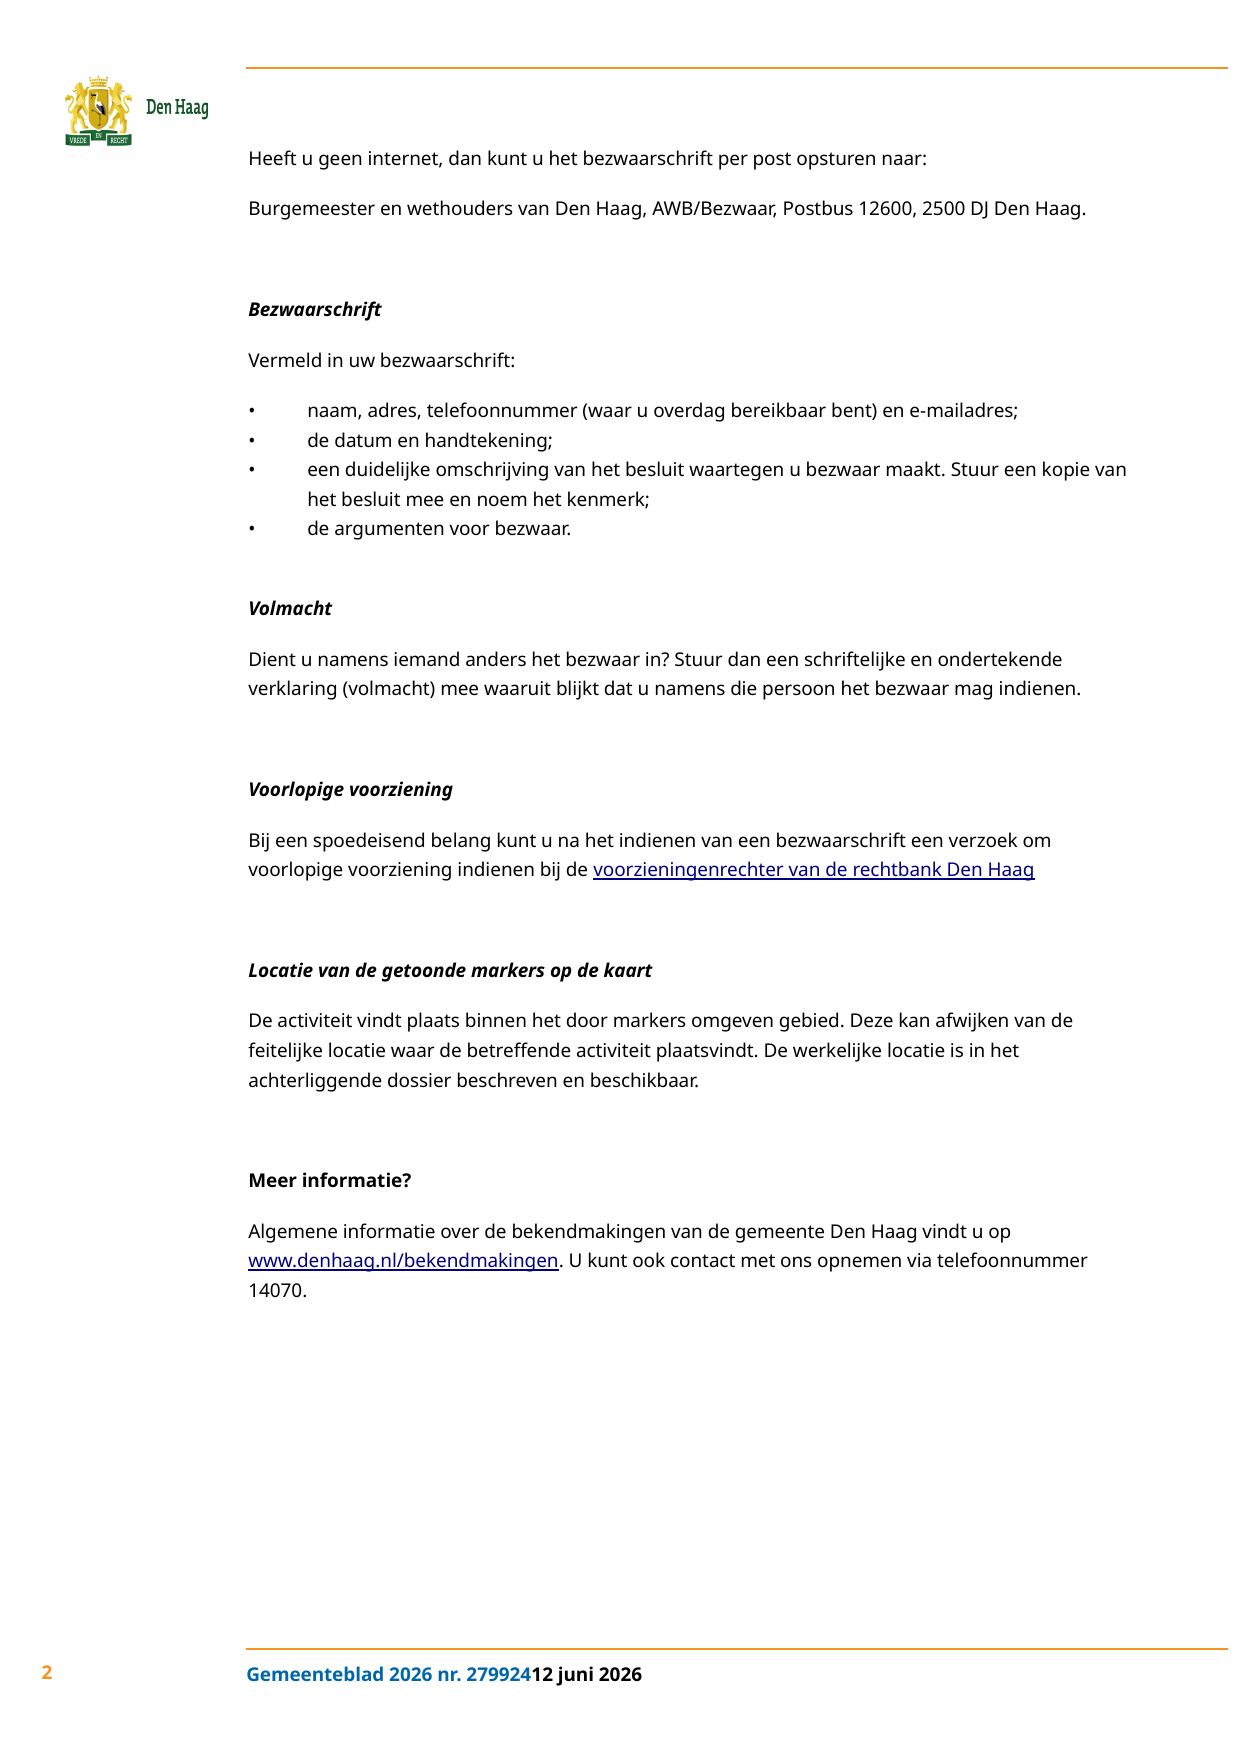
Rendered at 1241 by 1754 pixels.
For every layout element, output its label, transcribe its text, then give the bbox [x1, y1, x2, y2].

picture [41, 47, 231, 172]
text Algemene informatie over de bekendmakingen van de gemeente Den Haag vindt u op www.denhaag.nl/bekendmakingen. U kunt ook contact met ons opnemen via telefoonnummer 14070. [248, 1218, 1152, 1303]
text De activiteit vindt plaats binnen het door markers omgeven gebied. Deze kan afwijken van de feitelijke locatie waar de betreffende activiteit plaatsvindt. De werkelijke locatie is in het achterliggende dossier beschreven en beschikbaar. [248, 1008, 1152, 1093]
list een duidelijke omschrijving van het besluit waartegen u bezwaar maakt. Stuur een kopie van het besluit mee en noem het kenmerk; [248, 456, 1152, 512]
text Dient u namens iemand anders het bezwaar in? Stuur dan een schriftelijke en ondertekende verklaring (volmacht) mee waaruit blijkt dat u namens die persoon het bezwaar mag indienen. [248, 646, 1152, 701]
text Meer informatie? [248, 1168, 1152, 1193]
text Burgemeester en wethouders van Den Haag, AWB/Bezwaar, Postbus 12600, 2500 DJ Den Haag. [248, 196, 1152, 221]
text Heeft u geen internet, dan kunt u het bezwaarschrift per post opsturen naar: [248, 145, 1152, 171]
text Bij een spoedeisend belang kunt u na het indienen van een bezwaarschrift een verzoek om voorlopige voorziening indienen bij de voorzieningenrechter van de rechtbank Den Haag [248, 827, 1152, 882]
text Locatie van de getoonde markers op de kaart [248, 957, 1152, 983]
list de argumenten voor bezwaar. [248, 516, 1152, 541]
list naam, adres, telefoonnummer (waar u overdag bereikbaar bent) en e-mailadres; [248, 397, 1152, 423]
text Voorlopige voorziening [248, 776, 1152, 802]
text Vermeld in uw bezwaarschrift: [248, 347, 1152, 373]
text Bezwaarschrift [248, 296, 1152, 322]
list de datum en handtekening; [248, 427, 1152, 453]
text Volmacht [248, 596, 1152, 621]
